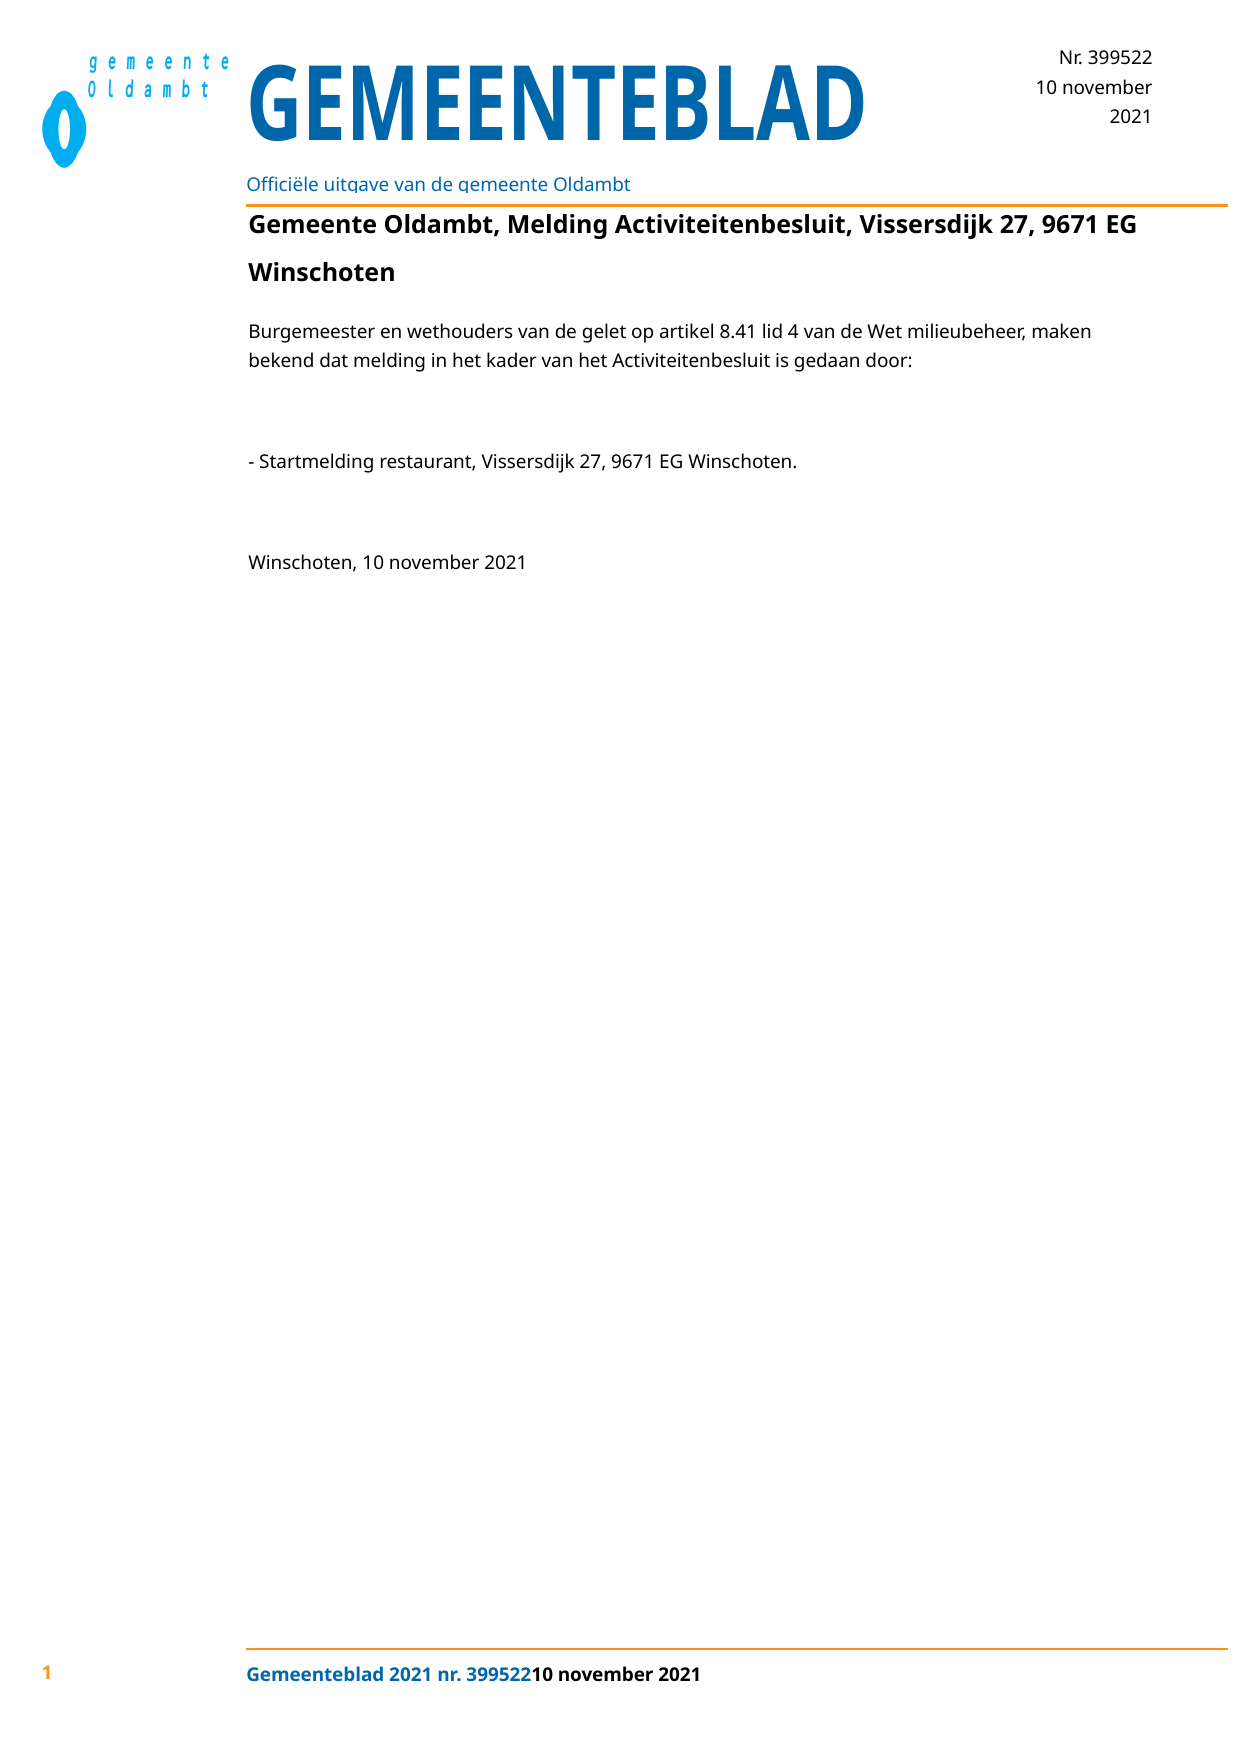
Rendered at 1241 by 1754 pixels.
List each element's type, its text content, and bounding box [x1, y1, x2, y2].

text Gemeente Oldambt, Melding Activiteitenbesluit, Vissersdijk 27, 9671 EG Winschoten [248, 207, 1152, 288]
text Winschoten, 10 november 2021 [248, 549, 1152, 575]
text Burgemeester en wethouders van de gelet op artikel 8.41 lid 4 van de Wet milieubeheer, maken bekend dat melding in het kader van het Activiteitenbesluit is gedaan door: [248, 318, 1152, 373]
text - Startmelding restaurant, Vissersdijk 27, 9671 EG Winschoten. [248, 448, 1152, 474]
picture [41, 47, 231, 172]
